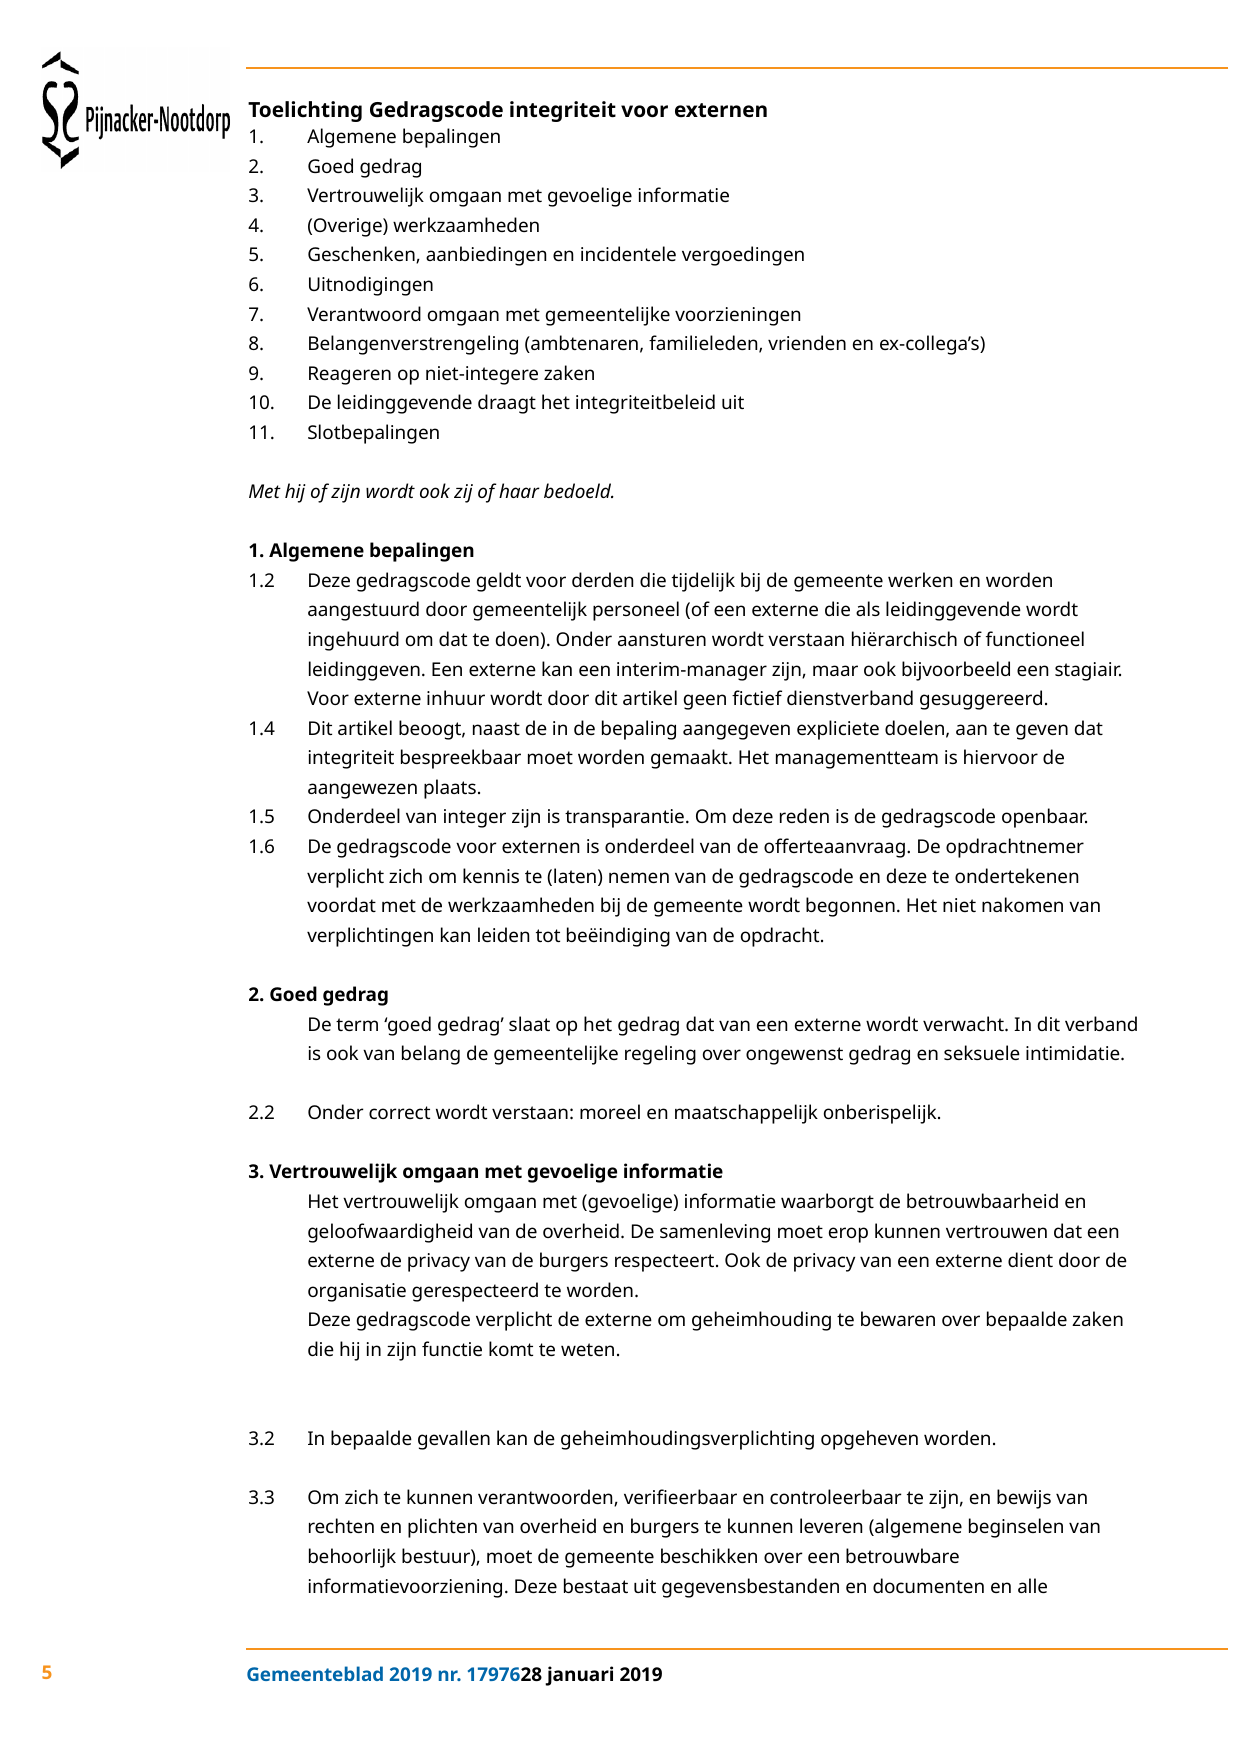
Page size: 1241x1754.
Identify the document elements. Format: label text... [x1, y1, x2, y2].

list Deze gedragscode geldt voor derden die tijdelijk bij de gemeente werken en worden aangestuurd door gemeentelijk personeel (of een externe die als leidinggevende wordt ingehuurd om dat te doen). Onder aansturen wordt verstaan hiërarchisch of functioneel leidinggeven. Een externe kan een interim-manager zijn, maar ook bijvoorbeeld een stagiair. Voor externe inhuur wordt door dit artikel geen fictief dienstverband gesuggereerd. [248, 567, 1152, 711]
text 2. Goed gedrag [248, 981, 1152, 1007]
list De leidinggevende draagt het integriteitbeleid uit [248, 389, 1152, 415]
text 3. Vertrouwelijk omgaan met gevoelige informatie [248, 1159, 1152, 1184]
list Verantwoord omgaan met gemeentelijke voorzieningen [248, 301, 1152, 327]
list Goed gedrag [248, 153, 1152, 179]
list Onder correct wordt verstaan: moreel en maatschappelijk onberispelijk. [248, 1099, 1152, 1125]
list Deze gedragscode verplicht de externe om geheimhouding te bewaren over bepaalde zaken die hij in zijn functie komt te weten. [248, 1307, 1152, 1362]
list (Overige) werkzaamheden [248, 212, 1152, 238]
list Dit artikel beoogt, naast de in de bepaling aangegeven expliciete doelen, aan te geven dat integriteit bespreekbaar moet worden gemaakt. Het managementteam is hiervoor de aangewezen plaats. [248, 715, 1152, 800]
list De term ‘goed gedrag’ slaat op het gedrag dat van een externe wordt verwacht. In dit verband is ook van belang de gemeentelijke regeling over ongewenst gedrag en seksuele intimidatie. [248, 1011, 1152, 1066]
list Onderdeel van integer zijn is transparantie. Om deze reden is de gedragscode openbaar. [248, 804, 1152, 829]
text Toelichting Gedragscode integriteit voor externen [248, 95, 1152, 123]
list Reageren op niet-integere zaken [248, 360, 1152, 386]
list Uitnodigingen [248, 271, 1152, 297]
list Vertrouwelijk omgaan met gevoelige informatie [248, 182, 1152, 208]
list Slotbepalingen [248, 419, 1152, 445]
list Algemene bepalingen [248, 123, 1152, 149]
list Om zich te kunnen verantwoorden, verifieerbaar en controleerbaar te zijn, en bewijs van rechten en plichten van overheid en burgers te kunnen leveren (algemene beginselen van behoorlijk bestuur), moet de gemeente beschikken over een betrouwbare informatievoorziening. Deze bestaat uit gegevensbestanden en documenten en alle [248, 1484, 1152, 1599]
list Belangenverstrengeling (ambtenaren, familieleden, vrienden en ex-collega’s) [248, 330, 1152, 356]
list Het vertrouwelijk omgaan met (gevoelige) informatie waarborgt de betrouwbaarheid en geloofwaardigheid van de overheid. De samenleving moet erop kunnen vertrouwen dat een externe de privacy van de burgers respecteert. Ook de privacy van een externe dient door de organisatie gerespecteerd te worden. [248, 1188, 1152, 1303]
list Geschenken, aanbiedingen en incidentele vergoedingen [248, 242, 1152, 267]
text 1. Algemene bepalingen [248, 537, 1152, 563]
text Met hij of zijn wordt ook zij of haar bedoeld. [248, 478, 1152, 504]
list De gedragscode voor externen is onderdeel van de offerteaanvraag. De opdrachtnemer verplicht zich om kennis te (laten) nemen van de gedragscode en deze te ondertekenen voordat met de werkzaamheden bij de gemeente wordt begonnen. Het niet nakomen van verplichtingen kan leiden tot beëindiging van de opdracht. [248, 833, 1152, 948]
picture [41, 47, 231, 172]
list In bepaalde gevallen kan de geheimhoudingsverplichting opgeheven worden. [248, 1425, 1152, 1451]
